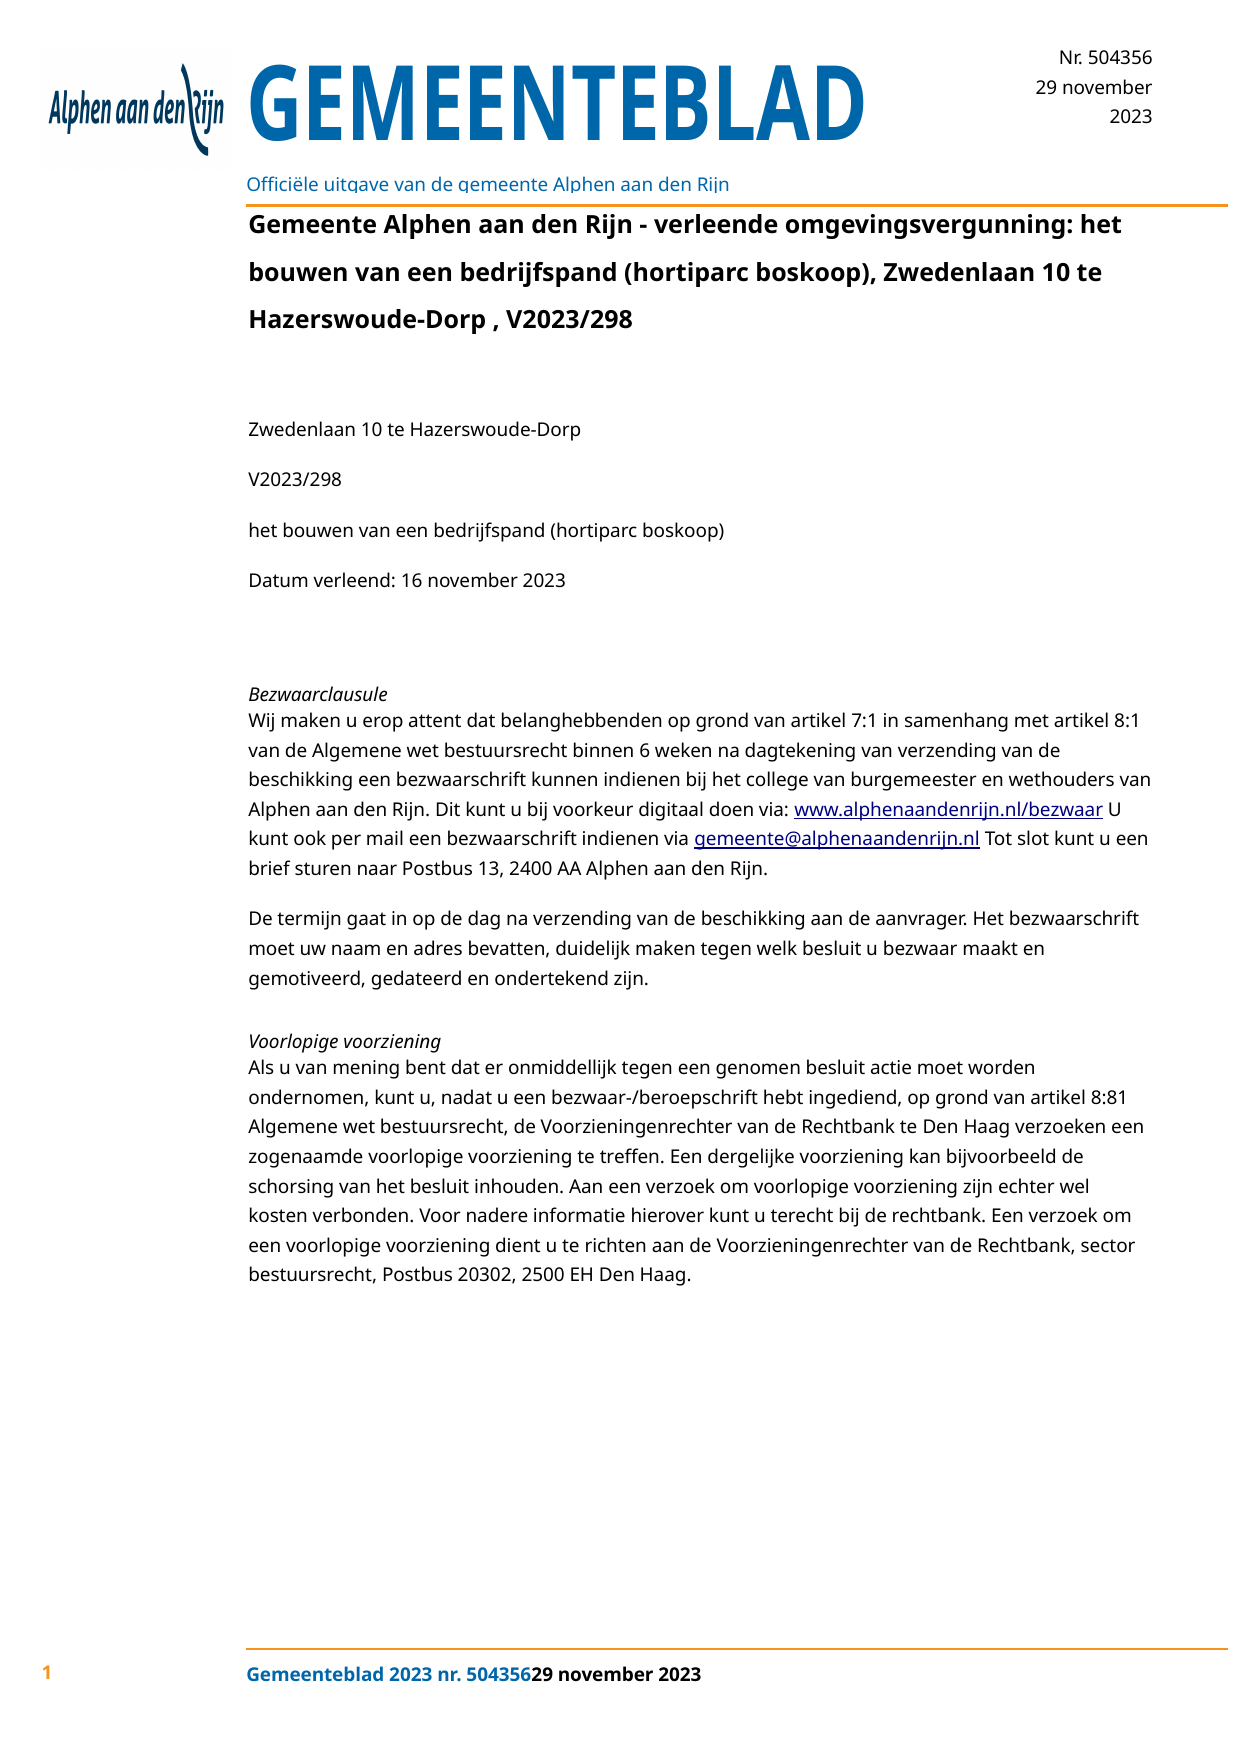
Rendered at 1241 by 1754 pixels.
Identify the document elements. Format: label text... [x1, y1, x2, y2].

picture [41, 47, 231, 172]
text het bouwen van een bedrijfspand (hortiparc boskoop) [248, 517, 1152, 542]
text Wij maken u erop attent dat belanghebbenden op grond van artikel 7:1 in samenhang met artikel 8:1 van de Algemene wet bestuursrecht binnen 6 weken na dagtekening van verzending van de beschikking een bezwaarschrift kunnen indienen bij het college van burgemeester en wethouders van Alphen aan den Rijn. Dit kunt u bij voorkeur digitaal doen via: www.alphenaandenrijn.nl/bezwaar U kunt ook per mail een bezwaarschrift indienen via gemeente@alphenaandenrijn.nl Tot slot kunt u een brief sturen naar Postbus 13, 2400 AA Alphen aan den Rijn. [248, 707, 1152, 881]
text Als u van mening bent dat er onmiddellijk tegen een genomen besluit actie moet worden ondernomen, kunt u, nadat u een bezwaar-/beroepschrift hebt ingediend, op grond van artikel 8:81 Algemene wet bestuursrecht, de Voorzieningenrechter van de Rechtbank te Den Haag verzoeken een zogenaamde voorlopige voorziening te treffen. Een dergelijke voorziening kan bijvoorbeeld de schorsing van het besluit inhouden. Aan een verzoek om voorlopige voorziening zijn echter wel kosten verbonden. Voor nadere informatie hierover kunt u terecht bij de rechtbank. Een verzoek om een voorlopige voorziening dient u te richten aan de Voorzieningenrechter van de Rechtbank, sector bestuursrecht, Postbus 20302, 2500 EH Den Haag. [248, 1054, 1152, 1287]
text Zwedenlaan 10 te Hazerswoude-Dorp [248, 416, 1152, 442]
text V2023/298 [248, 466, 1152, 492]
text Bezwaarclausule [248, 682, 1152, 707]
text Datum verleend: 16 november 2023 [248, 567, 1152, 593]
text Gemeente Alphen aan den Rijn - verleende omgevingsvergunning: het bouwen van een bedrijfspand (hortiparc boskoop), Zwedenlaan 10 te Hazerswoude-Dorp , V2023/298 [248, 207, 1152, 336]
text Voorlopige voorziening [248, 1029, 1152, 1054]
text De termijn gaat in op de dag na verzending van de beschikking aan de aanvrager. Het bezwaarschrift moet uw naam en adres bevatten, duidelijk maken tegen welk besluit u bezwaar maakt en gemotiveerd, gedateerd en ondertekend zijn. [248, 906, 1152, 991]
